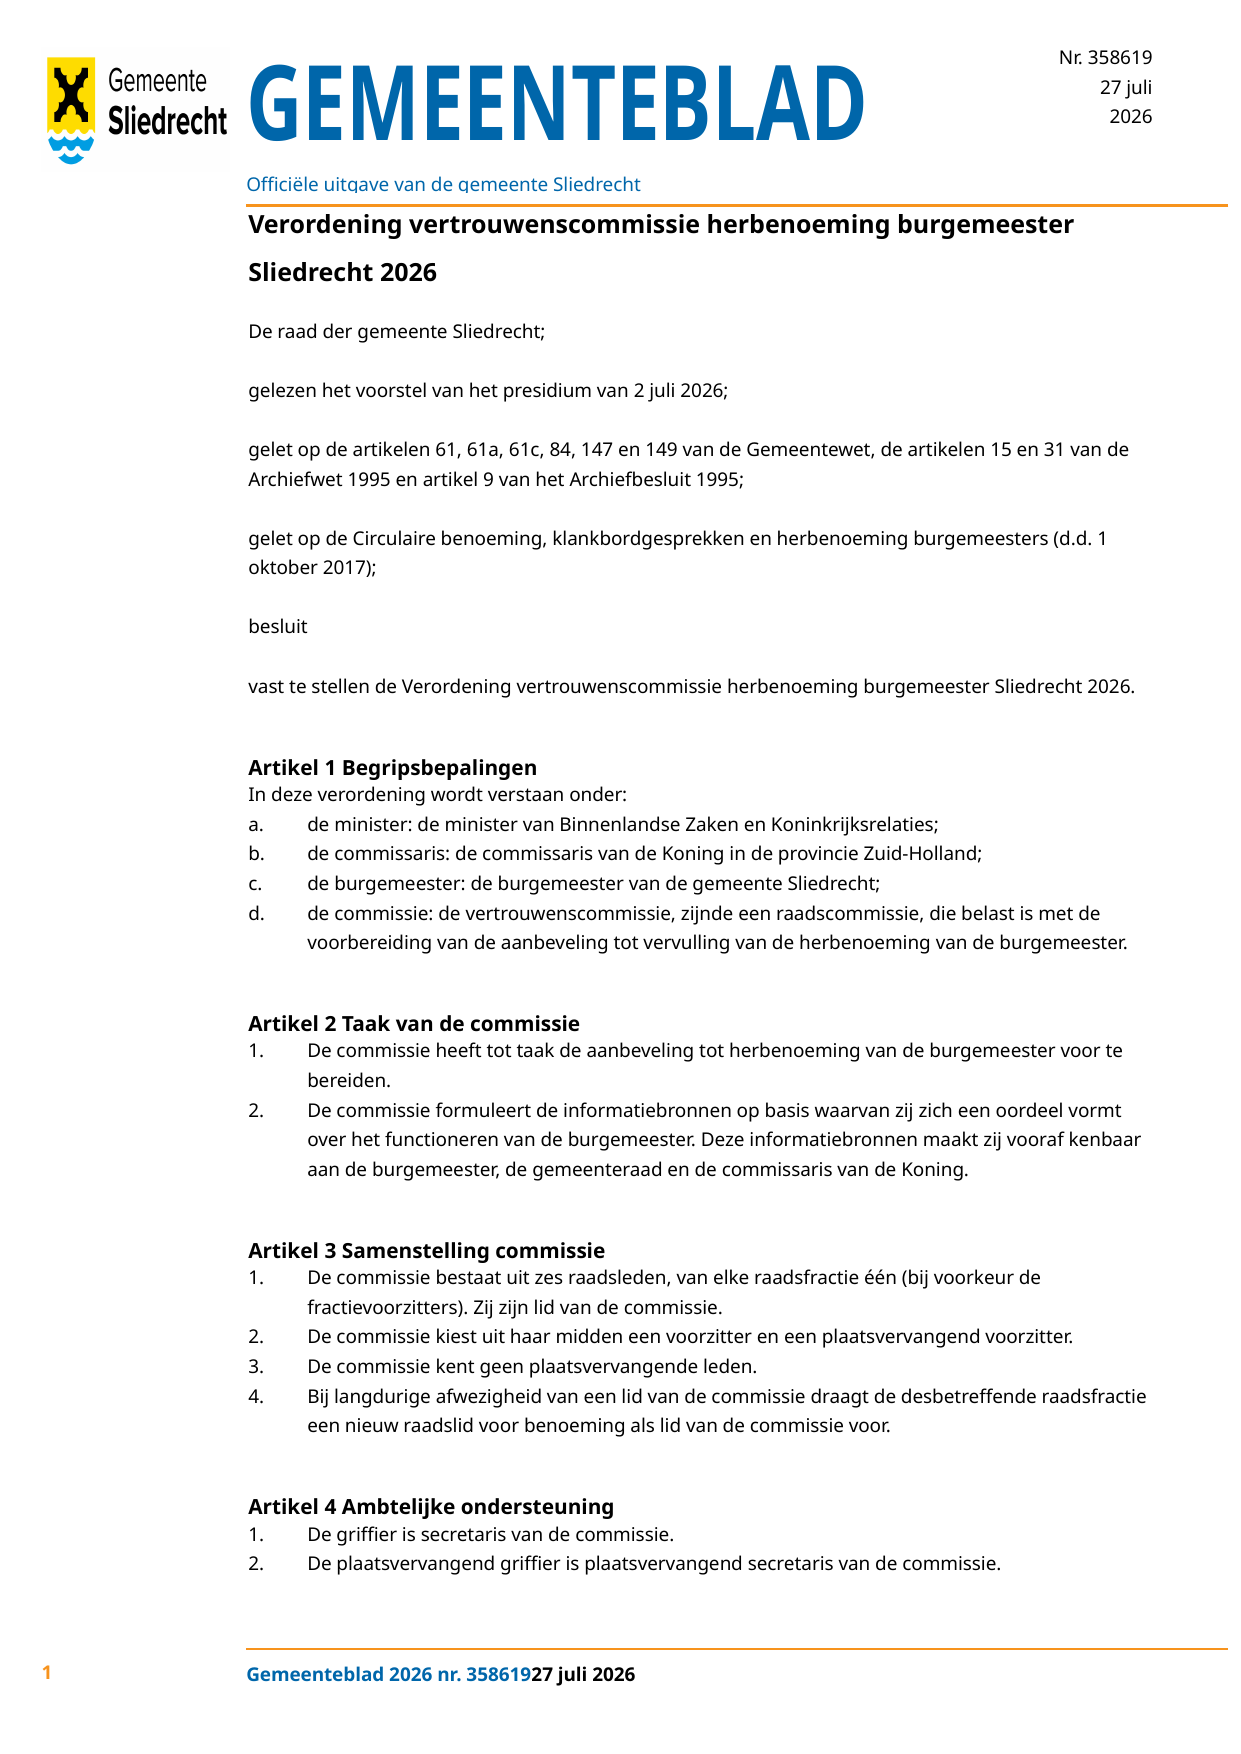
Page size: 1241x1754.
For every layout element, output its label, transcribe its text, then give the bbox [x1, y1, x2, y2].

text Artikel 2 Taak van de commissie [248, 1009, 1152, 1038]
list De plaatsvervangend griffier is plaatsvervangend secretaris van de commissie. [248, 1550, 1152, 1576]
list De commissie kiest uit haar midden een voorzitter en een plaatsvervangend voorzitter. [248, 1324, 1152, 1349]
text De raad der gemeente Sliedrecht; [248, 318, 1152, 344]
picture [41, 47, 231, 172]
text Artikel 3 Samenstelling commissie [248, 1236, 1152, 1264]
text besluit [248, 614, 1152, 639]
list De commissie kent geen plaatsvervangende leden. [248, 1353, 1152, 1379]
list Bij langdurige afwezigheid van een lid van de commissie draagt de desbetreffende raadsfractie een nieuw raadslid voor benoeming als lid van de commissie voor. [248, 1383, 1152, 1438]
list De griffier is secretaris van de commissie. [248, 1521, 1152, 1547]
list de commissaris: de commissaris van de Koning in de provincie Zuid-Holland; [248, 841, 1152, 866]
list de commissie: de vertrouwenscommissie, zijnde een raadscommissie, die belast is met de voorbereiding van de aanbeveling tot vervulling van de herbenoeming van de burgemeester. [248, 900, 1152, 955]
text In deze verordening wordt verstaan onder: [248, 781, 1152, 807]
list De commissie heeft tot taak de aanbeveling tot herbenoeming van de burgemeester voor te bereiden. [248, 1038, 1152, 1093]
list de minister: de minister van Binnenlandse Zaken en Koninkrijksrelaties; [248, 811, 1152, 837]
text Verordening vertrouwenscommissie herbenoeming burgemeester Sliedrecht 2026 [248, 207, 1152, 288]
text Artikel 4 Ambtelijke ondersteuning [248, 1492, 1152, 1521]
list De commissie formuleert de informatiebronnen op basis waarvan zij zich een oordeel vormt over het functioneren van de burgemeester. Deze informatiebronnen maakt zij vooraf kenbaar aan de burgemeester, de gemeenteraad en de commissaris van de Koning. [248, 1097, 1152, 1182]
list de burgemeester: de burgemeester van de gemeente Sliedrecht; [248, 870, 1152, 896]
text gelet op de Circulaire benoeming, klankbordgesprekken en herbenoeming burgemeesters (d.d. 1 oktober 2017); [248, 525, 1152, 580]
text vast te stellen de Verordening vertrouwenscommissie herbenoeming burgemeester Sliedrecht 2026. [248, 673, 1152, 699]
list De commissie bestaat uit zes raadsleden, van elke raadsfractie één (bij voorkeur de fractievoorzitters). Zij zijn lid van de commissie. [248, 1264, 1152, 1320]
text gelezen het voorstel van het presidium van 2 juli 2026; [248, 377, 1152, 403]
text Artikel 1 Begripsbepalingen [248, 753, 1152, 781]
text gelet op de artikelen 61, 61a, 61c, 84, 147 en 149 van de Gemeentewet, de artikelen 15 en 31 van de Archiefwet 1995 en artikel 9 van het Archiefbesluit 1995; [248, 436, 1152, 492]
